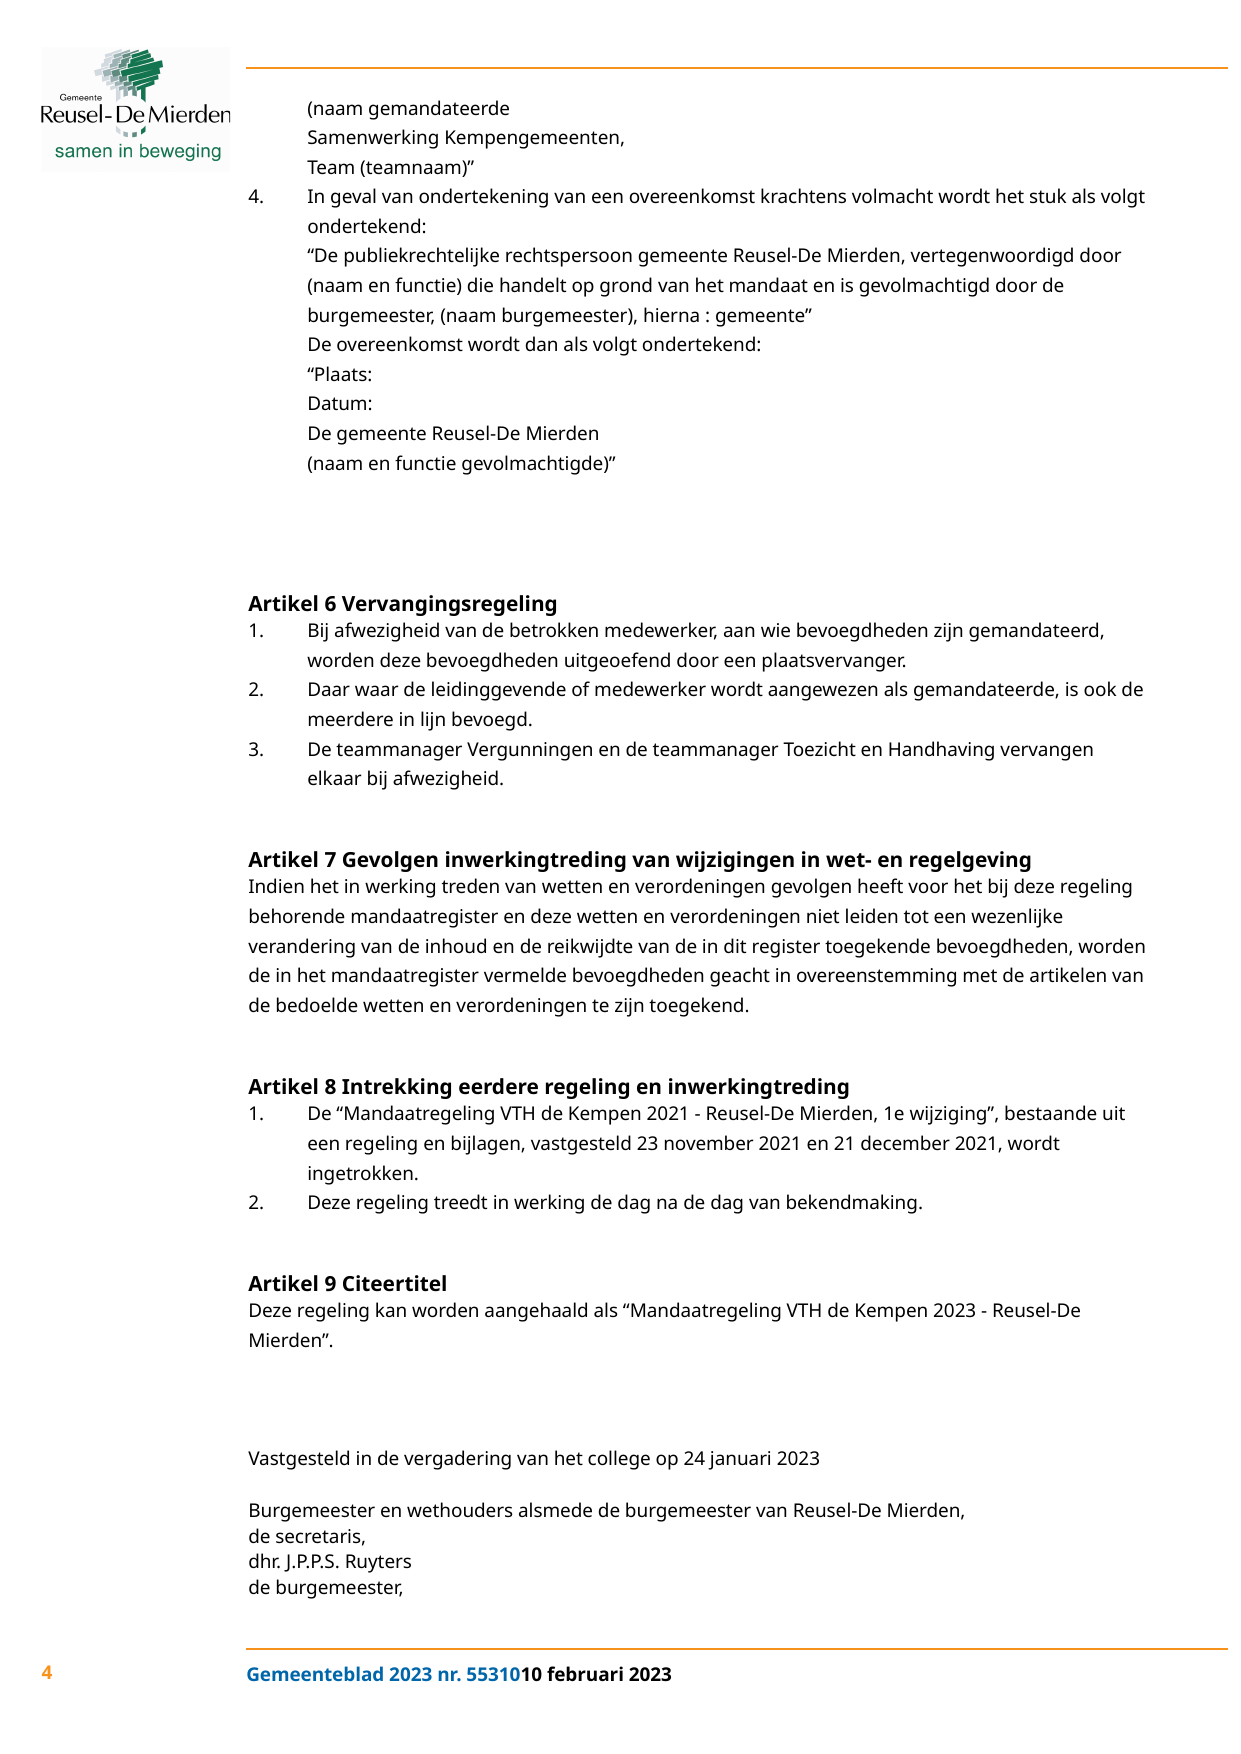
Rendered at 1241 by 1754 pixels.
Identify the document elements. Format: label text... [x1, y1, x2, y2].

list In geval van ondertekening van een overeenkomst krachtens volmacht wordt het stuk als volgt ondertekend: [248, 183, 1152, 239]
text Deze regeling kan worden aangehaald als “Mandaatregeling VTH de Kempen 2023 - Reusel-De Mierden”. [248, 1298, 1152, 1353]
list Samenwerking Kempengemeenten, [248, 124, 1152, 150]
text Artikel 6 Vervangingsregeling [248, 589, 1152, 617]
list Deze regeling treedt in werking de dag na de dag van bekendmaking. [248, 1189, 1152, 1215]
picture [41, 47, 231, 172]
text Artikel 7 Gevolgen inwerkingtreding van wijzigingen in wet- en regelgeving [248, 845, 1152, 874]
text de burgemeester, [248, 1574, 1152, 1600]
list De “Mandaatregeling VTH de Kempen 2021 - Reusel-De Mierden, 1e wijziging”, bestaande uit een regeling en bijlagen, vastgesteld 23 november 2021 en 21 december 2021, wordt ingetrokken. [248, 1101, 1152, 1185]
list “De publiekrechtelijke rechtspersoon gemeente Reusel-De Mierden, vertegenwoordigd door (naam en functie) die handelt op grond van het mandaat en is gevolmachtigd door de burgemeester, (naam burgemeester), hierna : gemeente” [248, 243, 1152, 328]
list Team (teamnaam)” [248, 154, 1152, 180]
text Vastgesteld in de vergadering van het college op 24 januari 2023 [248, 1446, 1152, 1471]
list De overeenkomst wordt dan als volgt ondertekend: [248, 331, 1152, 357]
text Burgemeester en wethouders alsmede de burgemeester van Reusel-De Mierden, [248, 1497, 1152, 1523]
list “Plaats: [248, 361, 1152, 387]
text Artikel 9 Citeertitel [248, 1269, 1152, 1298]
text dhr. J.P.P.S. Ruyters [248, 1548, 1152, 1574]
text de secretaris, [248, 1523, 1152, 1548]
text Artikel 8 Intrekking eerdere regeling en inwerkingtreding [248, 1072, 1152, 1101]
list Bij afwezigheid van de betrokken medewerker, aan wie bevoegdheden zijn gemandateerd, worden deze bevoegdheden uitgeoefend door een plaatsvervanger. [248, 617, 1152, 673]
list De teammanager Vergunningen en de teammanager Toezicht en Handhaving vervangen elkaar bij afwezigheid. [248, 736, 1152, 791]
list (naam en functie gevolmachtigde)” [248, 450, 1152, 476]
list (naam gemandateerde [248, 95, 1152, 121]
list Datum: [248, 391, 1152, 416]
list Daar waar de leidinggevende of medewerker wordt aangewezen als gemandateerde, is ook de meerdere in lijn bevoegd. [248, 677, 1152, 732]
text Indien het in werking treden van wetten en verordeningen gevolgen heeft voor het bij deze regeling behorende mandaatregister en deze wetten en verordeningen niet leiden tot een wezenlijke verandering van de inhoud en de reikwijdte van de in dit register toegekende bevoegdheden, worden de in het mandaatregister vermelde bevoegdheden geacht in overeenstemming met de artikelen van de bedoelde wetten en verordeningen te zijn toegekend. [248, 874, 1152, 1018]
list De gemeente Reusel-De Mierden [248, 420, 1152, 446]
